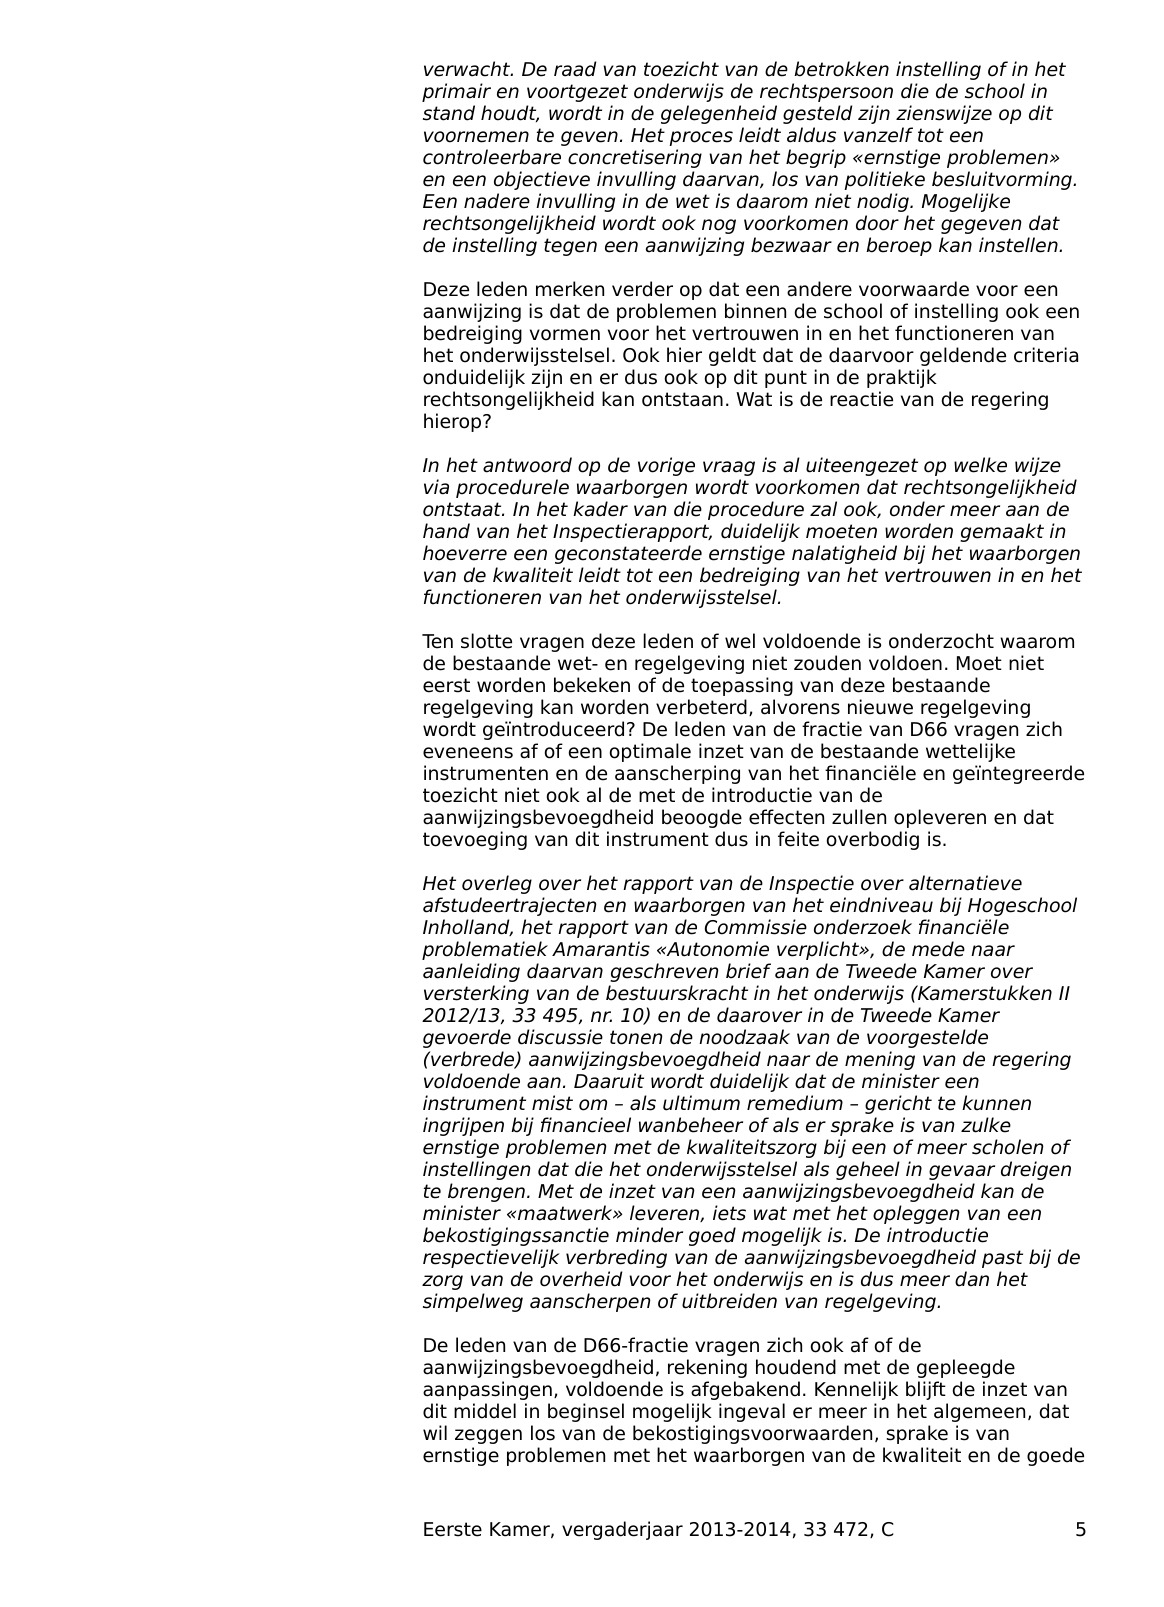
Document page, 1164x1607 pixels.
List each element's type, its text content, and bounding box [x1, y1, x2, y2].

text In het antwoord op de vorige vraag is al uiteengezet op welke wijze via procedurele waarborgen wordt voorkomen dat rechtsongelijkheid ontstaat. In het kader van die procedure zal ook, onder meer aan de hand van het Inspectierapport, duidelijk moeten worden gemaakt in hoeverre een geconstateerde ernstige nalatigheid bij het waarborgen van de kwaliteit leidt tot een bedreiging van het vertrouwen in en het functioneren van het onderwijsstelsel. [422, 455, 1087, 609]
text Het overleg over het rapport van de Inspectie over alternatieve afstudeertrajecten en waarborgen van het eindniveau bij Hogeschool Inholland, het rapport van de Commissie onderzoek financiële problematiek Amarantis «Autonomie verplicht», de mede naar aanleiding daarvan geschreven brief aan de Tweede Kamer over versterking van de bestuurskracht in het onderwijs (Kamerstukken II 2012/13, 33 495, nr. 10) en de daarover in de Tweede Kamer gevoerde discussie tonen de noodzaak van de voorgestelde (verbrede) aanwijzingsbevoegdheid naar de mening van de regering voldoende aan. Daaruit wordt duidelijk dat de minister een instrument mist om – als ultimum remedium – gericht te kunnen ingrijpen bij financieel wanbeheer of als er sprake is van zulke ernstige problemen met de kwaliteitszorg bij een of meer scholen of instellingen dat die het onderwijsstelsel als geheel in gevaar dreigen te brengen. Met de inzet van een aanwijzingsbevoegdheid kan de minister «maatwerk» leveren, iets wat met het opleggen van een bekostigingssanctie minder goed mogelijk is. De introductie respectievelijk verbreding van de aanwijzingsbevoegdheid past bij de zorg van de overheid voor het onderwijs en is dus meer dan het simpelweg aanscherpen of uitbreiden van regelgeving. [422, 873, 1087, 1313]
text Ten slotte vragen deze leden of wel voldoende is onderzocht waarom de bestaande wet- en regelgeving niet zouden voldoen. Moet niet eerst worden bekeken of de toepassing van deze bestaande regelgeving kan worden verbeterd, alvorens nieuwe regelgeving wordt geïntroduceerd? De leden van de fractie van D66 vragen zich eveneens af of een optimale inzet van de bestaande wettelijke instrumenten en de aanscherping van het financiële en geïntegreerde toezicht niet ook al de met de introductie van de aanwijzingsbevoegdheid beoogde effecten zullen opleveren en dat toevoeging van dit instrument dus in feite overbodig is. [422, 631, 1087, 851]
text De leden van de D66-fractie vragen zich ook af of de aanwijzingsbevoegdheid, rekening houdend met de gepleegde aanpassingen, voldoende is afgebakend. Kennelijk blijft de inzet van dit middel in beginsel mogelijk ingeval er meer in het algemeen, dat wil zeggen los van de bekostigingsvoorwaarden, sprake is van ernstige problemen met het waarborgen van de kwaliteit en de goede [422, 1335, 1087, 1467]
text verwacht. De raad van toezicht van de betrokken instelling of in het primair en voortgezet onderwijs de rechtspersoon die de school in stand houdt, wordt in de gelegenheid gesteld zijn zienswijze op dit voornemen te geven. Het proces leidt aldus vanzelf tot een controleerbare concretisering van het begrip «ernstige problemen» en een objectieve invulling daarvan, los van politieke besluitvorming. Een nadere invulling in de wet is daarom niet nodig. Mogelijke rechtsongelijkheid wordt ook nog voorkomen door het gegeven dat de instelling tegen een aanwijzing bezwaar en beroep kan instellen. [422, 59, 1087, 257]
text Deze leden merken verder op dat een andere voorwaarde voor een aanwijzing is dat de problemen binnen de school of instelling ook een bedreiging vormen voor het vertrouwen in en het functioneren van het onderwijsstelsel. Ook hier geldt dat de daarvoor geldende criteria onduidelijk zijn en er dus ook op dit punt in de praktijk rechtsongelijkheid kan ontstaan. Wat is de reactie van de regering hierop? [422, 279, 1087, 433]
